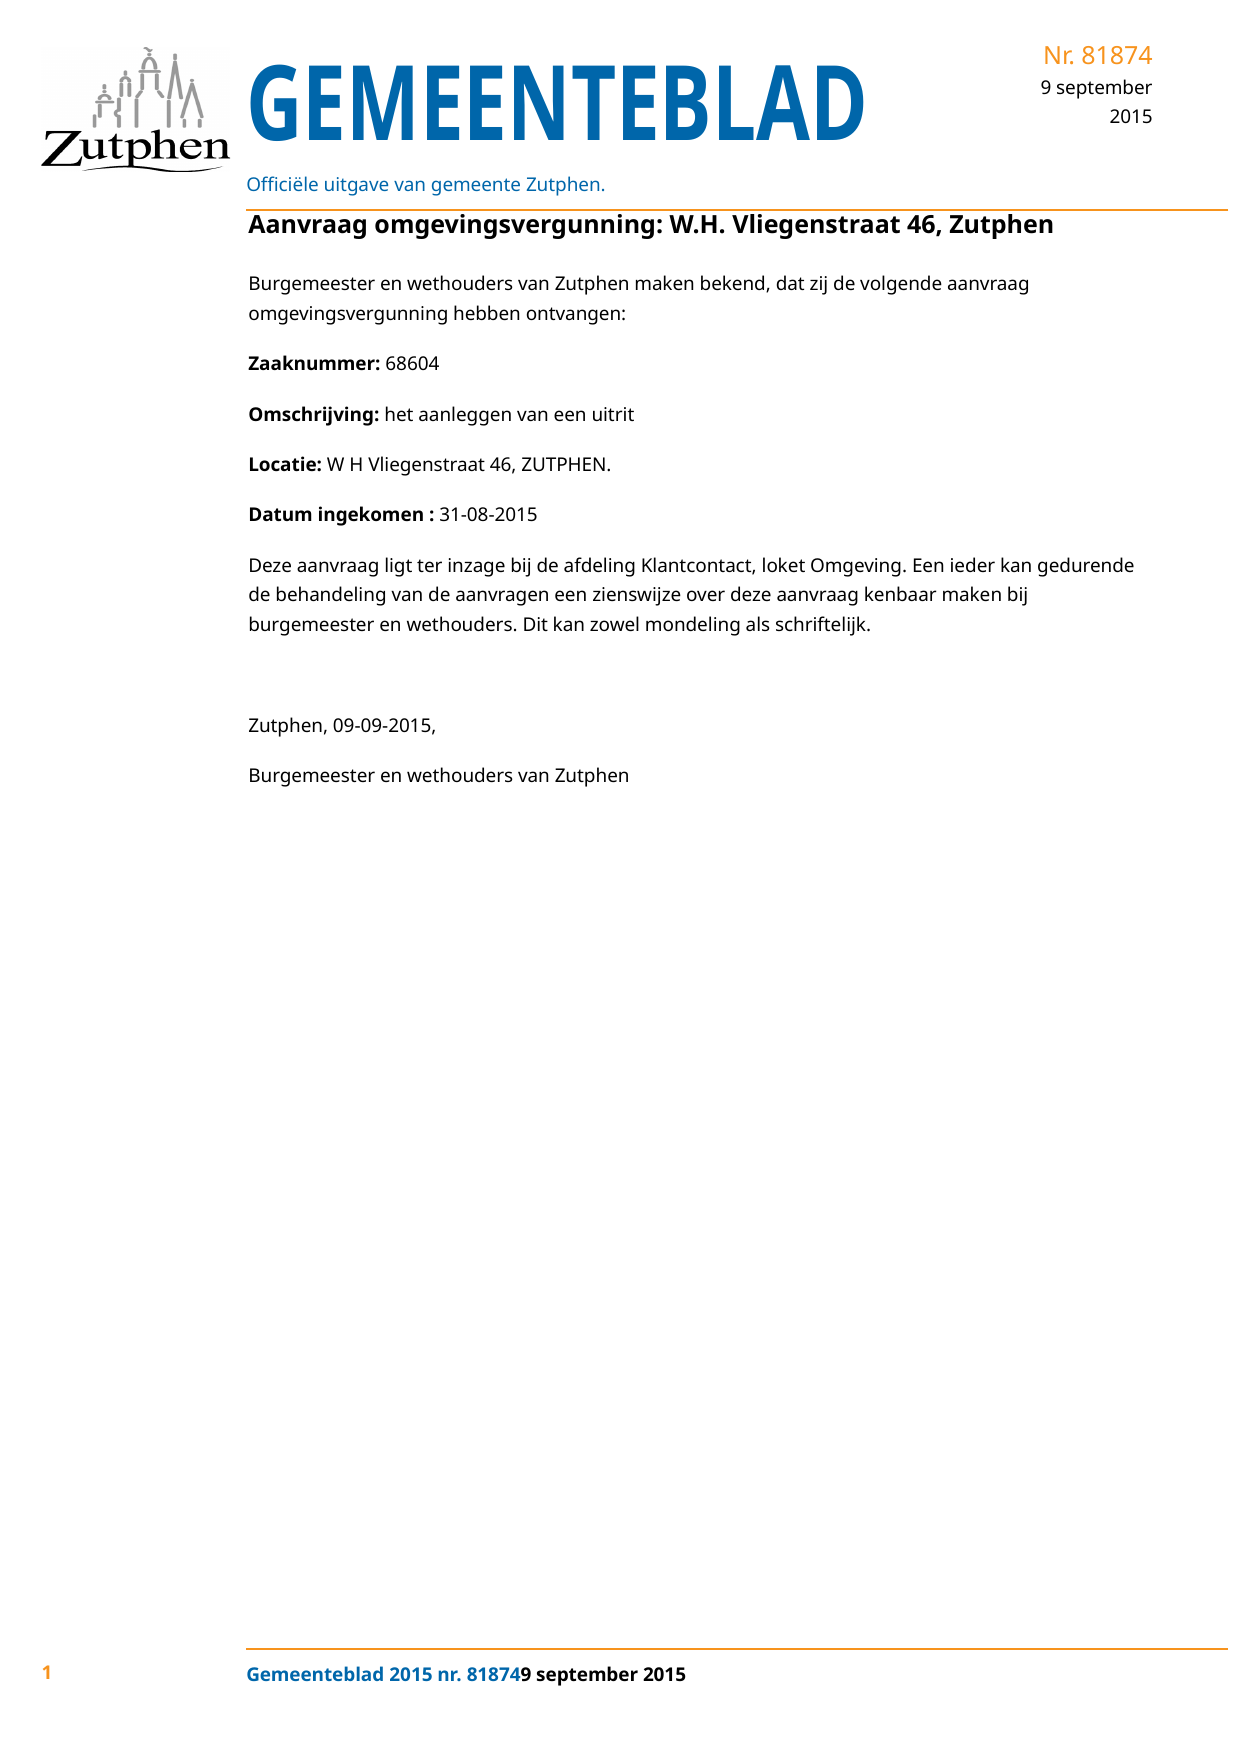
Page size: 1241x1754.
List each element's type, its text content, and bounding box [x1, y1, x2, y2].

text Omschrijving: het aanleggen van een uitrit [248, 401, 1152, 426]
text Aanvraag omgevingsvergunning: W.H. Vliegenstraat 46, Zutphen [248, 211, 1152, 241]
text Burgemeester en wethouders van Zutphen [248, 762, 1152, 788]
text Deze aanvraag ligt ter inzage bij de afdeling Klantcontact, loket Omgeving. Een ieder kan gedurende de behandeling van de aanvragen een zienswijze over deze aanvraag kenbaar maken bij burgemeester en wethouders. Dit kan zowel mondeling als schriftelijk. [248, 552, 1152, 637]
text Datum ingekomen : 31-08-2015 [248, 502, 1152, 527]
text Zaaknummer: 68604 [248, 350, 1152, 376]
picture [41, 47, 231, 172]
text Burgemeester en wethouders van Zutphen maken bekend, dat zij de volgende aanvraag omgevingsvergunning hebben ontvangen: [248, 270, 1152, 326]
text Locatie: W H Vliegenstraat 46, ZUTPHEN. [248, 451, 1152, 477]
text Zutphen, 09-09-2015, [248, 712, 1152, 738]
